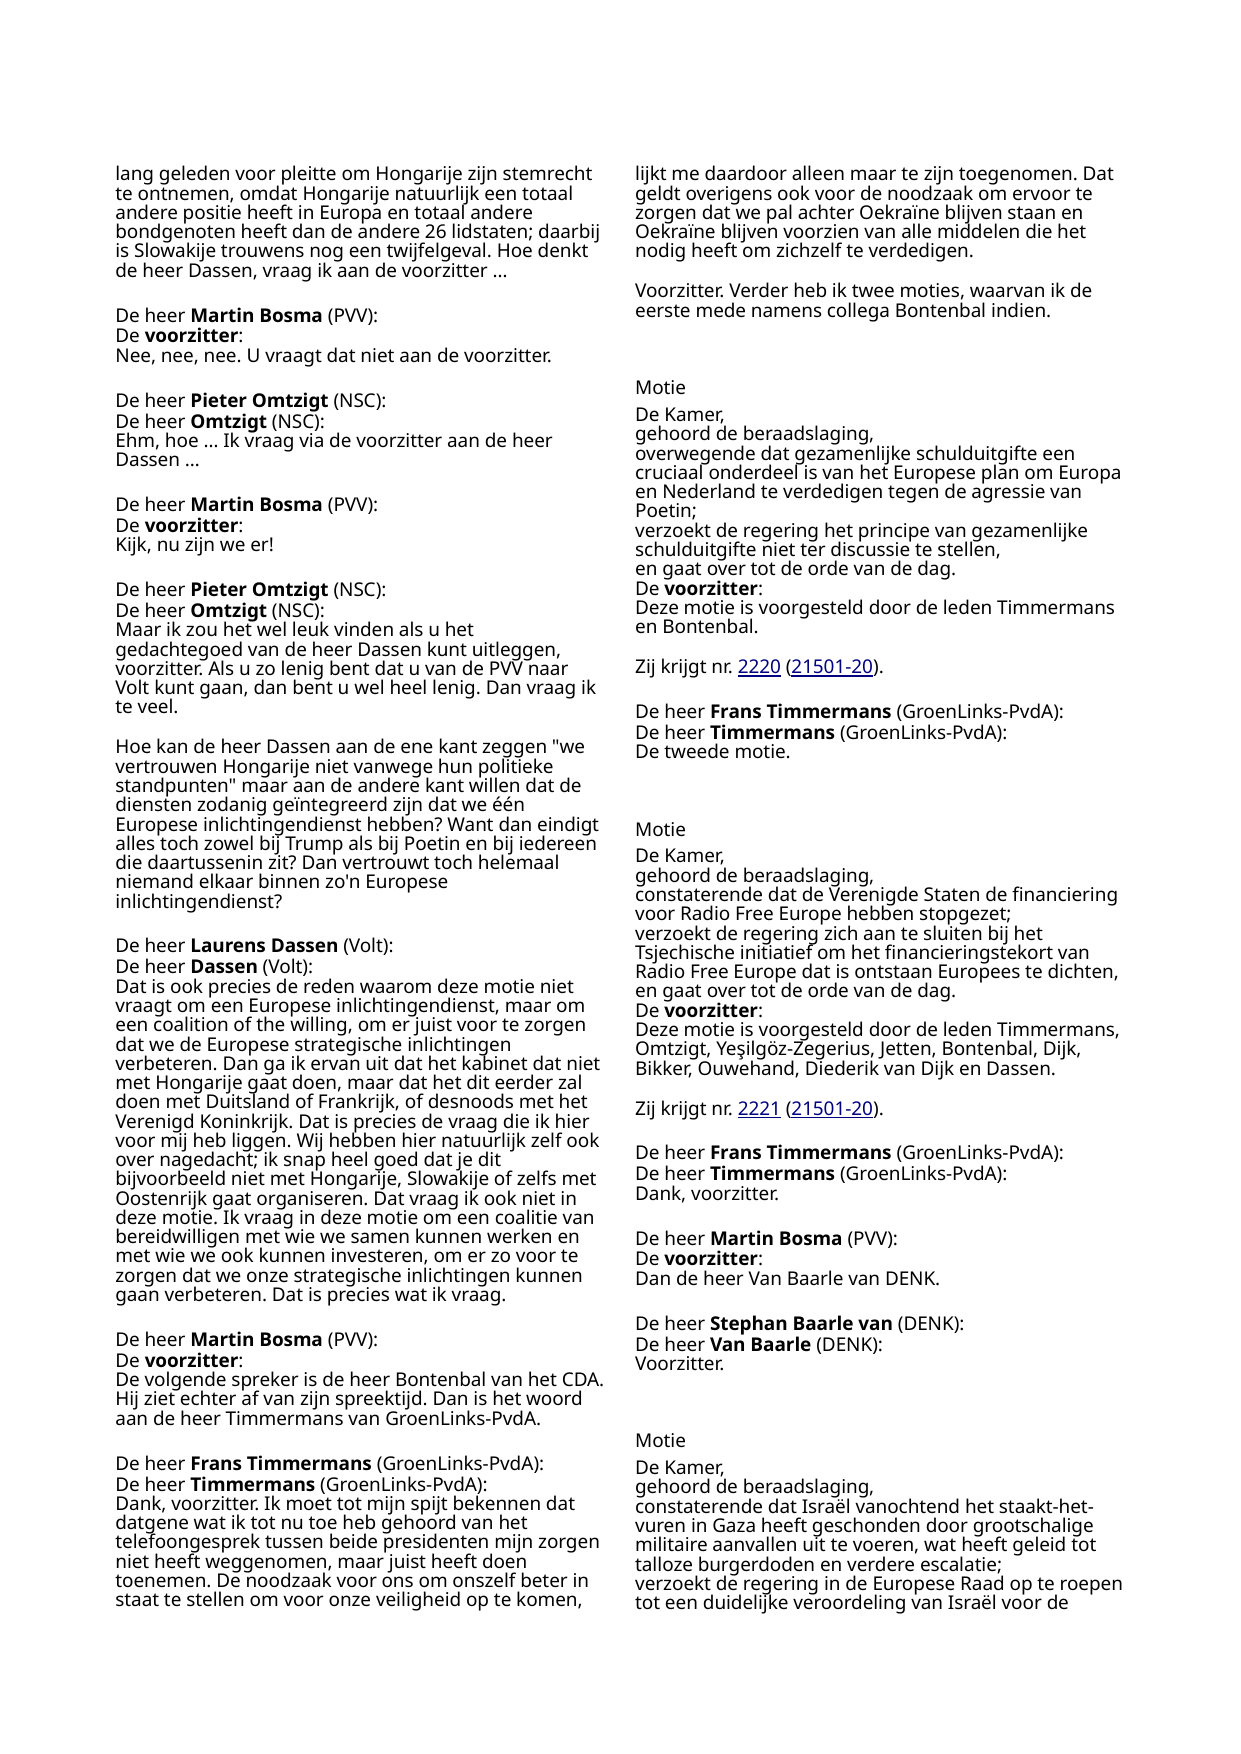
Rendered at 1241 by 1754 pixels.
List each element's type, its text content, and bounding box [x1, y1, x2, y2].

text en gaat over tot de orde van de dag. [635, 982, 1125, 1002]
text gehoord de beraadslaging, [635, 425, 1125, 444]
text De heer Frans Timmermans (GroenLinks-PvdA): [635, 1139, 1125, 1165]
text De heer Pieter Omtzigt (NSC): [115, 576, 605, 602]
text Dat is ook precies de reden waarom deze motie niet vraagt om een Europese inlichtingendienst, maar om een coalition of the willing, om er juist voor te zorgen dat we de Europese strategische inlichtingen verbeteren. Dan ga ik ervan uit dat het kabinet dat niet met Hongarije gaat doen, maar dat het dit eerder zal doen met Duitsland of Frankrijk, of desnoods met het Verenigd Koninkrijk. Dat is precies de vraag die ik hier voor mij heb liggen. Wij hebben hier natuurlijk zelf ook over nagedacht; ik snap heel goed dat je dit bijvoorbeeld niet met Hongarije, Slowakije of zelfs met Oostenrijk gaat organiseren. Dat vraag ik ook niet in deze motie. Ik vraag in deze motie om een coalitie van bereidwilligen met wie we samen kunnen werken en met wie we ook kunnen investeren, om er zo voor te zorgen dat we onze strategische inlichtingen kunnen gaan verbeteren. Dat is precies wat ik vraag. [115, 978, 605, 1305]
text De heer Timmermans (GroenLinks-PvdA): [635, 1165, 1125, 1184]
text Nee, nee, nee. U vraagt dat niet aan de voorzitter. [115, 347, 605, 366]
text De tweede motie. [635, 743, 1125, 762]
text lang geleden voor pleitte om Hongarije zijn stemrecht te ontnemen, omdat Hongarije natuurlijk een totaal andere positie heeft in Europa en totaal andere bondgenoten heeft dan de andere 26 lidstaten; daarbij is Slowakije trouwens nog een twijfelgeval. Hoe denkt de heer Dassen, vraag ik aan de voorzitter … [115, 165, 605, 281]
text De voorzitter: [115, 1352, 605, 1371]
text lijkt me daardoor alleen maar te zijn toegenomen. Dat geldt overigens ook voor de noodzaak om ervoor te zorgen dat we pal achter Oekraïne blijven staan en Oekraïne blijven voorzien van alle middelen die het nodig heeft om zichzelf te verdedigen. [635, 165, 1125, 262]
text De voorzitter: [635, 1250, 1125, 1270]
text De Kamer, [635, 406, 1125, 425]
text Motie [635, 1427, 1125, 1453]
text De heer Frans Timmermans (GroenLinks-PvdA): [635, 698, 1125, 724]
text De voorzitter: [635, 1002, 1125, 1021]
text Motie [635, 816, 1125, 842]
text De heer Timmermans (GroenLinks-PvdA): [115, 1476, 605, 1495]
text verzoekt de regering in de Europese Raad op te roepen tot een duidelijke veroordeling van Israël voor de [635, 1575, 1125, 1613]
text Kijk, nu zijn we er! [115, 536, 605, 556]
text De voorzitter: [635, 579, 1125, 599]
text De Kamer, [635, 847, 1125, 867]
text Zij krijgt nr. 2221 (21501-20). [635, 1099, 1125, 1119]
text Zij krijgt nr. 2220 (21501-20). [635, 658, 1125, 677]
text De heer Timmermans (GroenLinks-PvdA): [635, 724, 1125, 743]
text De heer Laurens Dassen (Volt): [115, 933, 605, 958]
text overwegende dat gezamenlijke schulduitgifte een cruciaal onderdeel is van het Europese plan om Europa en Nederland te verdedigen tegen de agressie van Poetin; [635, 444, 1125, 522]
text De heer Omtzigt (NSC): [115, 602, 605, 621]
text constaterende dat de Verenigde Staten de financiering voor Radio Free Europe hebben stopgezet; [635, 886, 1125, 924]
text De Kamer, [635, 1459, 1125, 1478]
text gehoord de beraadslaging, [635, 1478, 1125, 1498]
text Ehm, hoe … Ik vraag via de voorzitter aan de heer Dassen … [115, 432, 605, 470]
text Voorzitter. [635, 1355, 1125, 1374]
text De heer Frans Timmermans (GroenLinks-PvdA): [115, 1450, 605, 1476]
text De heer Pieter Omtzigt (NSC): [115, 387, 605, 413]
text constaterende dat Israël vanochtend het staakt-het-vuren in Gaza heeft geschonden door grootschalige militaire aanvallen uit te voeren, wat heeft geleid tot talloze burgerdoden en verdere escalatie; [635, 1498, 1125, 1575]
text Deze motie is voorgesteld door de leden Timmermans, Omtzigt, Yeşilgöz-Zegerius, Jetten, Bontenbal, Dijk, Bikker, Ouwehand, Diederik van Dijk en Dassen. [635, 1021, 1125, 1079]
text De heer Martin Bosma (PVV): [635, 1225, 1125, 1250]
text De heer Martin Bosma (PVV): [115, 1326, 605, 1352]
text verzoekt de regering het principe van gezamenlijke schulduitgifte niet ter discussie te stellen, [635, 522, 1125, 560]
text gehoord de beraadslaging, [635, 867, 1125, 886]
text Dank, voorzitter. [635, 1184, 1125, 1204]
text De volgende spreker is de heer Bontenbal van het CDA. Hij ziet echter af van zijn spreektijd. Dan is het woord aan de heer Timmermans van GroenLinks-PvdA. [115, 1371, 605, 1429]
text De voorzitter: [115, 327, 605, 347]
text De heer Stephan Baarle van (DENK): [635, 1310, 1125, 1336]
text Dank, voorzitter. Ik moet tot mijn spijt bekennen dat datgene wat ik tot nu toe heb gehoord van het telefoongesprek tussen beide presidenten mijn zorgen niet heeft weggenomen, maar juist heeft doen toenemen. De noodzaak voor ons om onszelf beter in staat te stellen om voor onze veiligheid op te komen, [115, 1495, 605, 1610]
text Motie [635, 374, 1125, 400]
text De voorzitter: [115, 517, 605, 536]
text De heer Van Baarle (DENK): [635, 1336, 1125, 1355]
text verzoekt de regering zich aan te sluiten bij het Tsjechische initiatief om het financieringstekort van Radio Free Europe dat is ontstaan Europees te dichten, [635, 924, 1125, 982]
text De heer Martin Bosma (PVV): [115, 491, 605, 517]
text Dan de heer Van Baarle van DENK. [635, 1270, 1125, 1289]
text De heer Omtzigt (NSC): [115, 413, 605, 432]
text Deze motie is voorgesteld door de leden Timmermans en Bontenbal. [635, 599, 1125, 637]
text Hoe kan de heer Dassen aan de ene kant zeggen "we vertrouwen Hongarije niet vanwege hun politieke standpunten" maar aan de andere kant willen dat de diensten zodanig geïntegreerd zijn dat we één Europese inlichtingendienst hebben? Want dan eindigt alles toch zowel bij Trump als bij Poetin en bij iedereen die daartussenin zit? Dan vertrouwt toch helemaal niemand elkaar binnen zo'n Europese inlichtingendienst? [115, 738, 605, 912]
text De heer Dassen (Volt): [115, 958, 605, 978]
text De heer Martin Bosma (PVV): [115, 302, 605, 327]
text Voorzitter. Verder heb ik twee moties, waarvan ik de eerste mede namens collega Bontenbal indien. [635, 282, 1125, 321]
text en gaat over tot de orde van de dag. [635, 560, 1125, 579]
text Maar ik zou het wel leuk vinden als u het gedachtegoed van de heer Dassen kunt uitleggen, voorzitter. Als u zo lenig bent dat u van de PVV naar Volt kunt gaan, dan bent u wel heel lenig. Dan vraag ik te veel. [115, 621, 605, 718]
